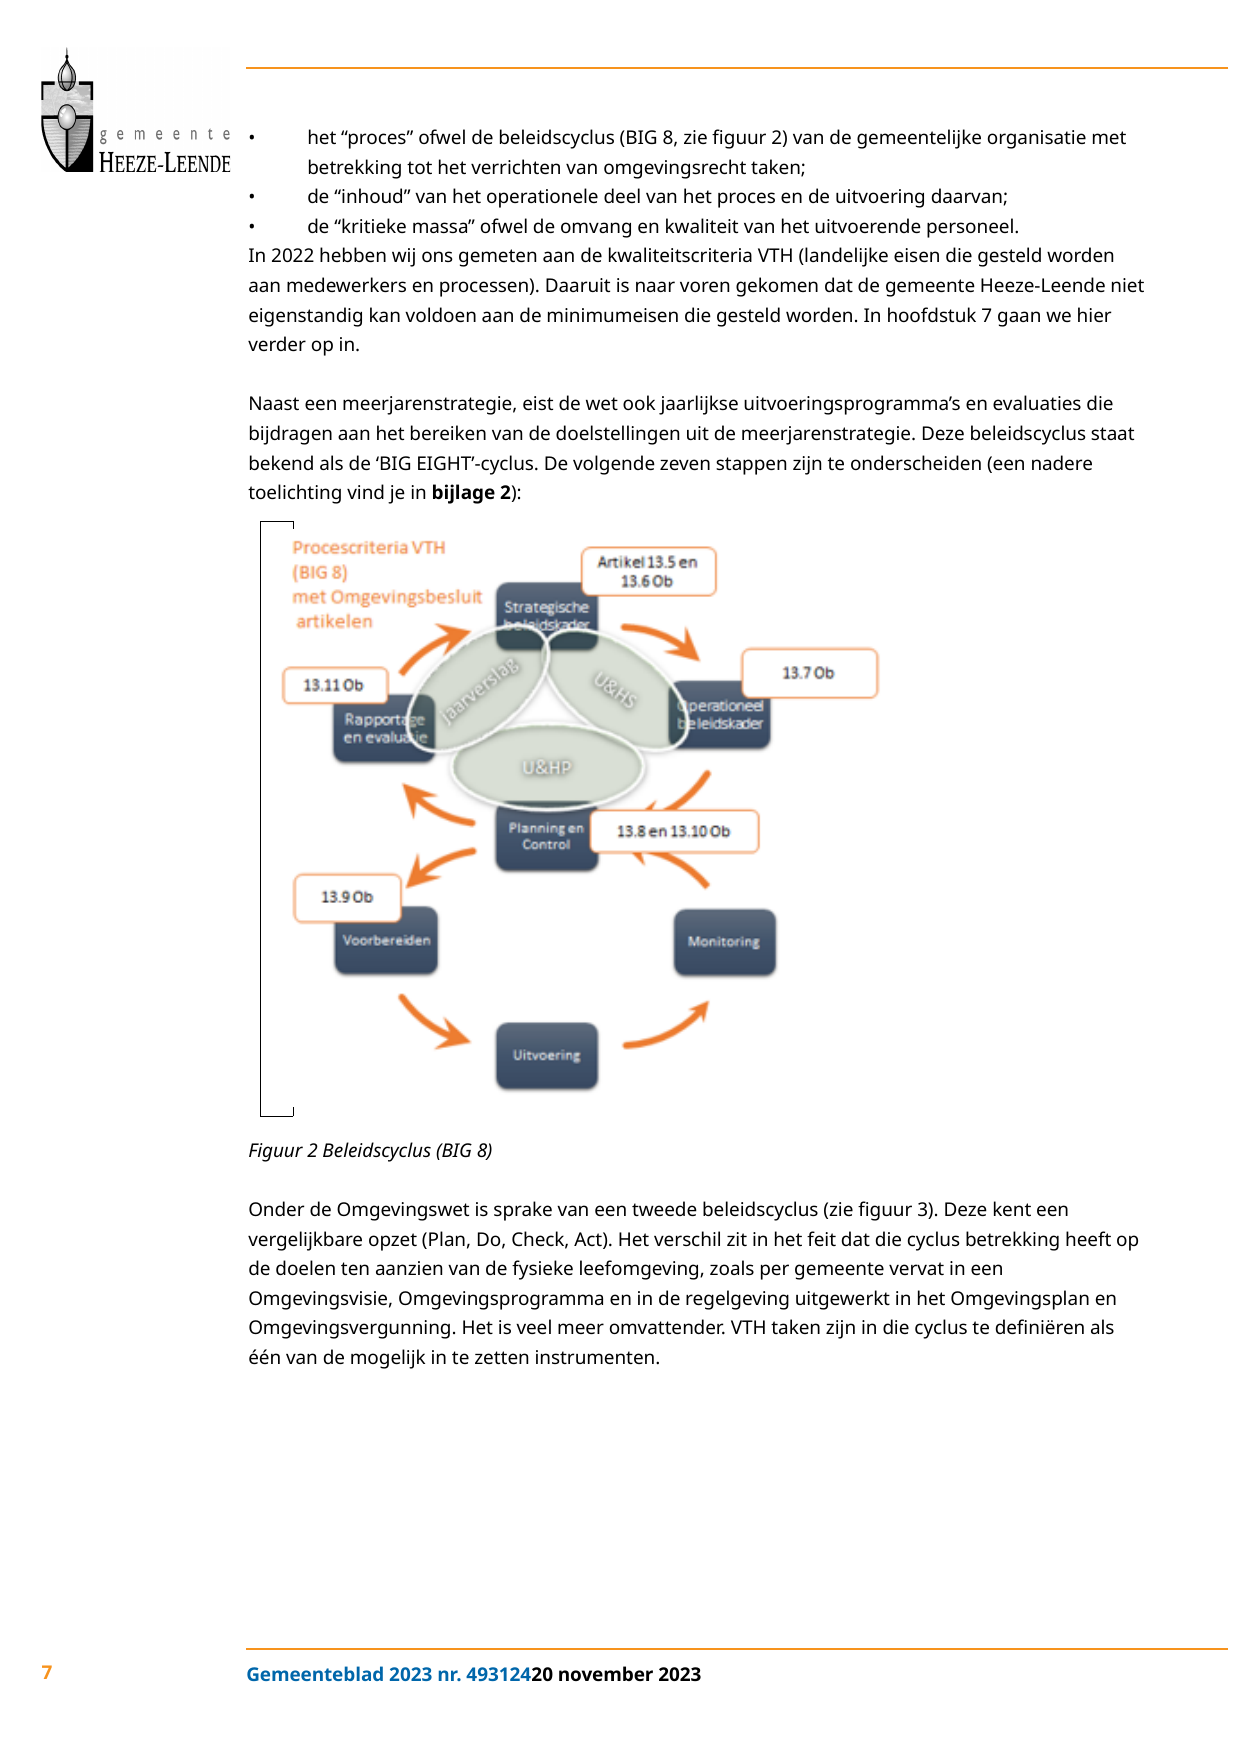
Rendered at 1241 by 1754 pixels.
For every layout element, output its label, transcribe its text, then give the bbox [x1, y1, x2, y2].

text Figuur 2 Beleidscyclus (BIG 8) [248, 1137, 1152, 1163]
text Onder de Omgevingswet is sprake van een tweede beleidscyclus (zie figuur 3). Deze kent een vergelijkbare opzet (Plan, Do, Check, Act). Het verschil zit in het feit dat die cyclus betrekking heeft op de doelen ten aanzien van de fysieke leefomgeving, zoals per gemeente vervat in een Omgevingsvisie, Omgevingsprogramma en in de regelgeving uitgewerkt in het Omgevingsplan en Omgevingsvergunning. Het is veel meer omvattender. VTH taken zijn in die cyclus te definiëren als één van de mogelijk in te zetten instrumenten. [248, 1196, 1152, 1370]
list het “proces” ofwel de beleidscyclus (BIG 8, zie figuur 2) van de gemeentelijke organisatie met betrekking tot het verrichten van omgevingsrecht taken; [248, 124, 1152, 180]
picture [41, 47, 231, 172]
list de “kritieke massa” ofwel de omvang en kwaliteit van het uitvoerende personeel. [248, 213, 1152, 239]
text In 2022 hebben wij ons gemeten aan de kwaliteitscriteria VTH (landelijke eisen die gesteld worden aan medewerkers en processen). Daaruit is naar voren gekomen dat de gemeente Heeze-Leende niet eigenstandig kan voldoen aan de minimumeisen die gesteld worden. In hoofdstuk 7 gaan we hier verder op in. [248, 243, 1152, 357]
list de “inhoud” van het operationele deel van het proces en de uitvoering daarvan; [248, 183, 1152, 209]
text Naast een meerjarenstrategie, eist de wet ook jaarlijkse uitvoeringsprogramma’s en evaluaties die bijdragen aan het bereiken van de doelstellingen uit de meerjarenstrategie. Deze beleidscyclus staat bekend als de ‘BIG EIGHT’-cyclus. De volgende zeven stappen zijn te onderscheiden (een nadere toelichting vind je in bijlage 2): [248, 391, 1152, 505]
picture [268, 529, 889, 1107]
